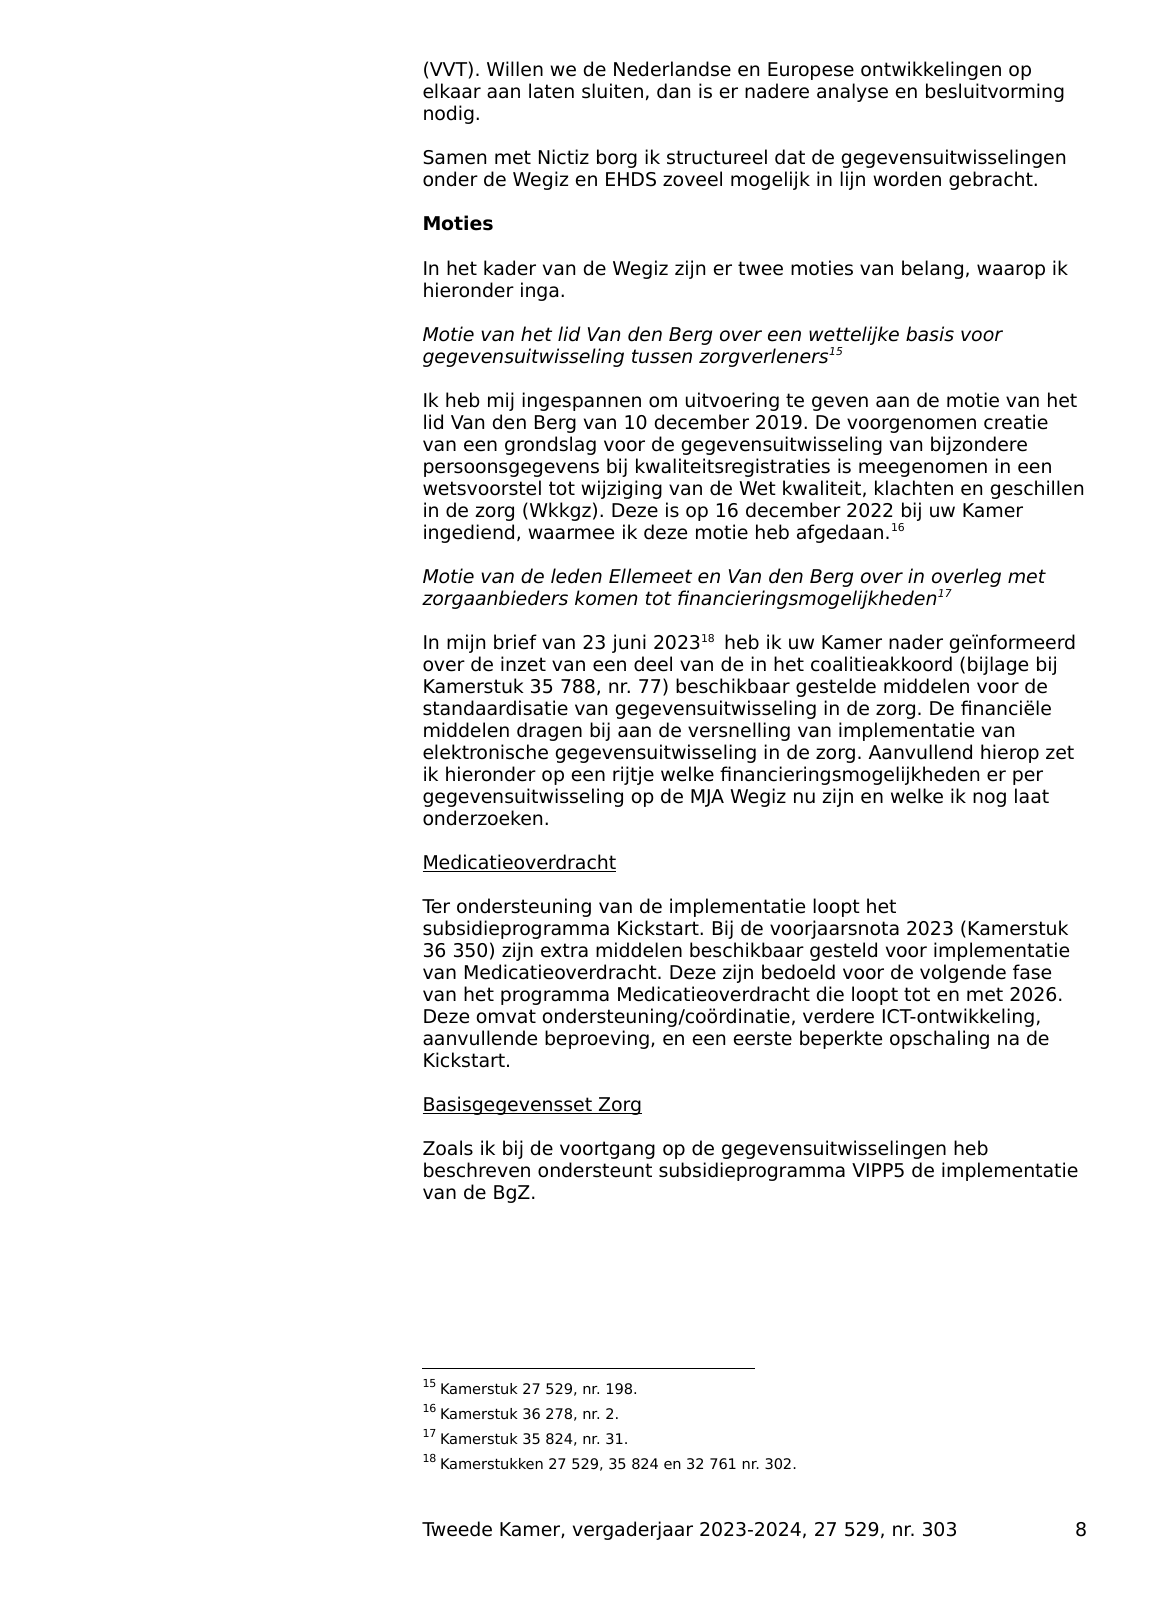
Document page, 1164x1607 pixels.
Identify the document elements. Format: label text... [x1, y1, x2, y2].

text Kamerstuk 27 529, nr. 198. [422, 1377, 1087, 1399]
text Ter ondersteuning van de implementatie loopt het subsidieprogramma Kickstart. Bij de voorjaarsnota 2023 (Kamerstuk 36 350) zijn extra middelen beschikbaar gesteld voor implementatie van Medicatieoverdracht. Deze zijn bedoeld voor de volgende fase van het programma Medicatieoverdracht die loopt tot en met 2026. Deze omvat ondersteuning/coördinatie, verdere ICT-ontwikkeling, aanvullende beproeving, en een eerste beperkte opschaling na de Kickstart. [422, 896, 1087, 1072]
text In het kader van de Wegiz zijn er twee moties van belang, waarop ik hieronder inga. [422, 257, 1087, 301]
text Kamerstukken 27 529, 35 824 en 32 761 nr. 302. [422, 1452, 1087, 1474]
text Samen met Nictiz borg ik structureel dat de gegevensuitwisselingen onder de Wegiz en EHDS zoveel mogelijk in lijn worden gebracht. [422, 147, 1087, 191]
subtitle Motie van het lid Van den Berg over een wettelijke basis voor gegevensuitwisseling tussen zorgverleners [422, 324, 1087, 368]
subtitle Motie van de leden Ellemeet en Van den Berg over in overleg met zorgaanbieders komen tot financieringsmogelijkheden [422, 566, 1087, 610]
text Kamerstuk 35 824, nr. 31. [422, 1427, 1087, 1449]
text (VVT). Willen we de Nederlandse en Europese ontwikkelingen op elkaar aan laten sluiten, dan is er nadere analyse en besluitvorming nodig. [422, 59, 1087, 125]
subtitle Basisgegevensset Zorg [422, 1094, 1087, 1116]
subtitle Medicatieoverdracht [422, 852, 1087, 874]
text Zoals ik bij de voortgang op de gegevensuitwisselingen heb beschreven ondersteunt subsidieprogramma VIPP5 de implementatie van de BgZ. [422, 1138, 1087, 1204]
text Kamerstuk 36 278, nr. 2. [422, 1402, 1087, 1424]
subtitle Moties [422, 213, 1087, 235]
text Ik heb mij ingespannen om uitvoering te geven aan de motie van het lid Van den Berg van 10 december 2019. De voorgenomen creatie van een grondslag voor de gegevensuitwisseling van bijzondere persoonsgegevens bij kwaliteitsregistraties is meegenomen in een wetsvoorstel tot wijziging van de Wet kwaliteit, klachten en geschillen in de zorg (Wkkgz). Deze is op 16 december 2022 bij uw Kamer ingediend, waarmee ik deze motie heb afgedaan. [422, 390, 1087, 544]
text In mijn brief van 23 juni 2023 heb ik uw Kamer nader geïnformeerd over de inzet van een deel van de in het coalitieakkoord (bijlage bij Kamerstuk 35 788, nr. 77) beschikbaar gestelde middelen voor de standaardisatie van gegevensuitwisseling in de zorg. De financiële middelen dragen bij aan de versnelling van implementatie van elektronische gegevensuitwisseling in de zorg. Aanvullend hierop zet ik hieronder op een rijtje welke financieringsmogelijkheden er per gegevensuitwisseling op de MJA Wegiz nu zijn en welke ik nog laat onderzoeken. [422, 632, 1087, 830]
